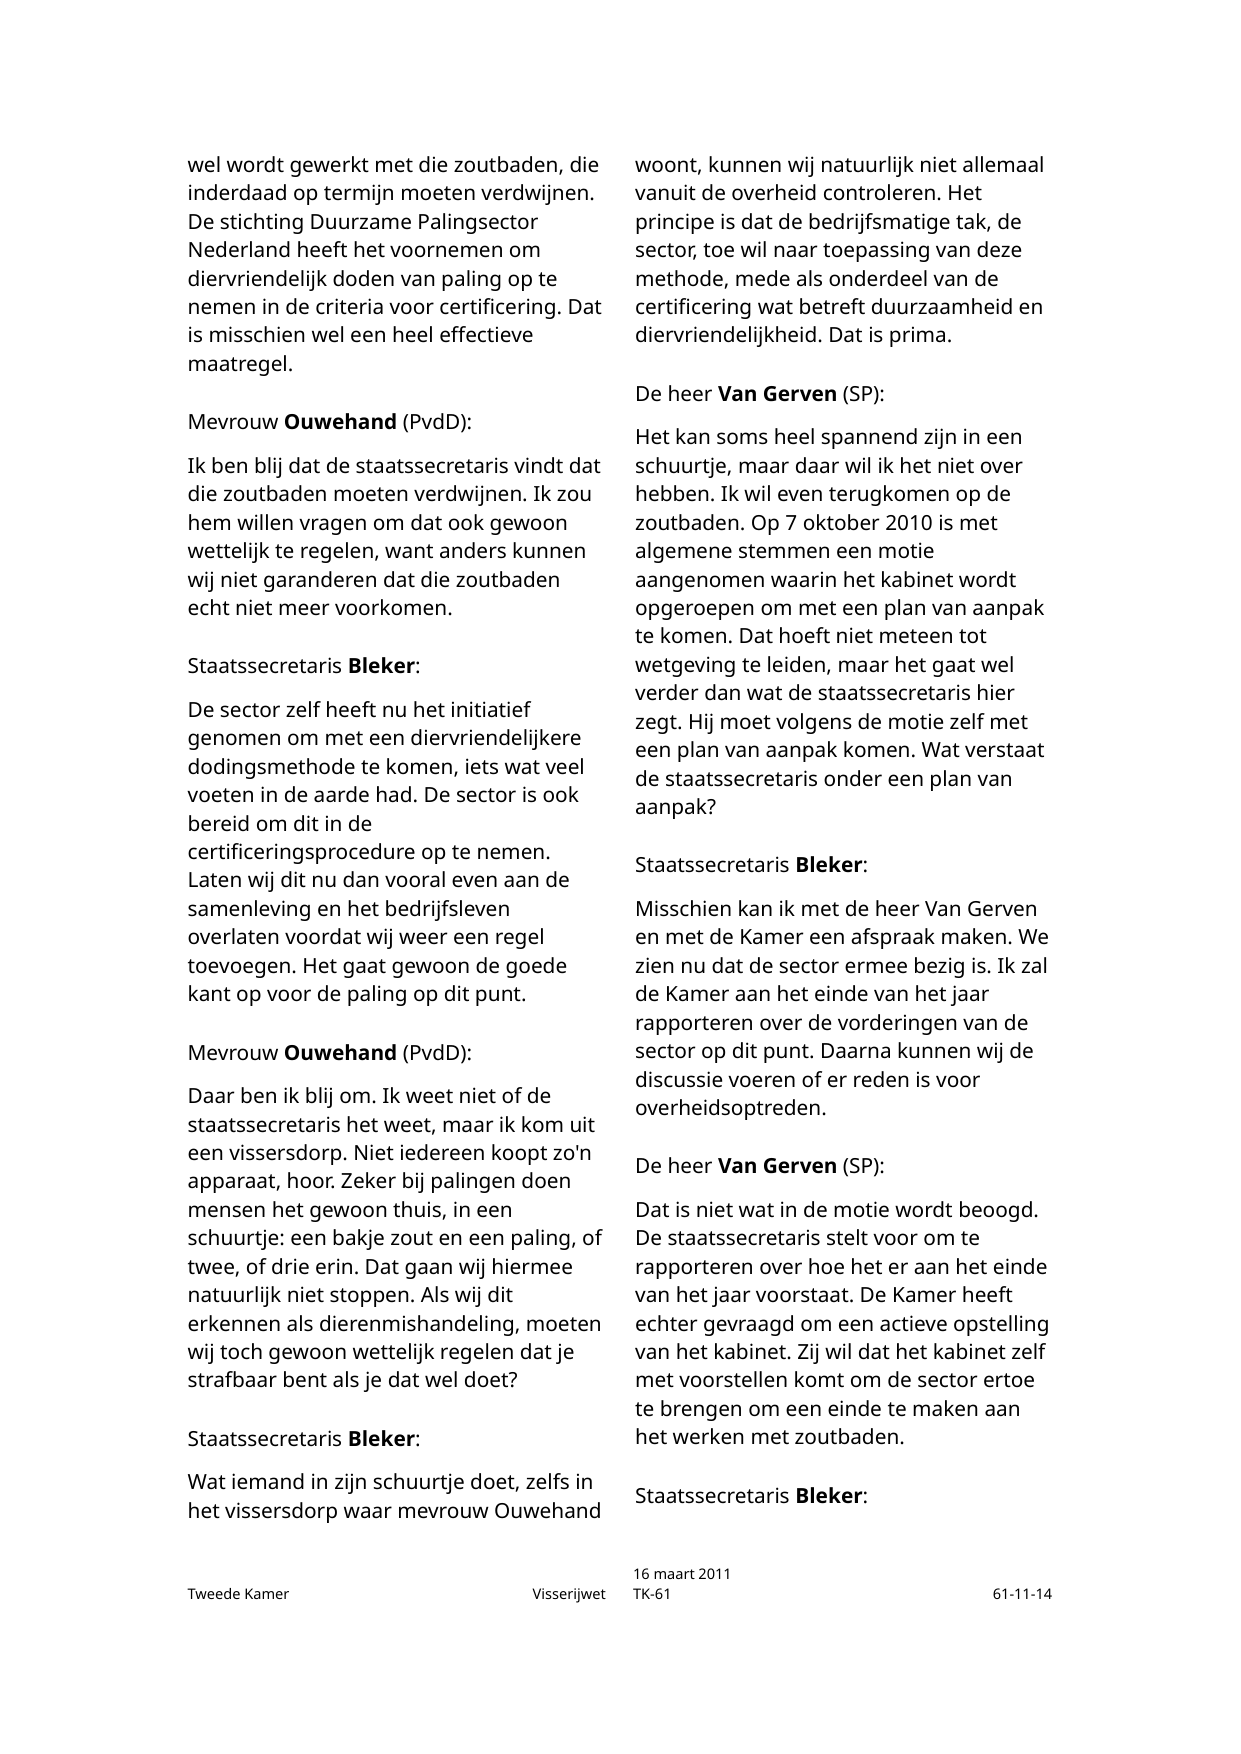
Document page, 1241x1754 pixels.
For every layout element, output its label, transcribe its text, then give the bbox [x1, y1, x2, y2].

text Daar ben ik blij om. Ik weet niet of de staatssecretaris het weet, maar ik kom uit een vissersdorp. Niet iedereen koopt zo'n apparaat, hoor. Zeker bij palingen doen mensen het gewoon thuis, in een schuurtje: een bakje zout en een paling, of twee, of drie erin. Dat gaan wij hiermee natuurlijk niet stoppen. Als wij dit erkennen als dierenmishandeling, moeten wij toch gewoon wettelijk regelen dat je strafbaar bent als je dat wel doet? [187, 1081, 605, 1394]
text Staatssecretaris Bleker: [187, 1424, 605, 1452]
text Dat is niet wat in de motie wordt beoogd. De staatssecretaris stelt voor om te rapporteren over hoe het er aan het einde van het jaar voorstaat. De Kamer heeft echter gevraagd om een actieve opstelling van het kabinet. Zij wil dat het kabinet zelf met voorstellen komt om de sector ertoe te brengen om een einde te maken aan het werken met zoutbaden. [635, 1195, 1053, 1451]
text De heer Van Gerven (SP): [635, 379, 1053, 407]
text woont, kunnen wij natuurlijk niet allemaal vanuit de overheid controleren. Het principe is dat de bedrijfsmatige tak, de sector, toe wil naar toepassing van deze methode, mede als onderdeel van de certificering wat betreft duurzaamheid en diervriendelijkheid. Dat is prima. [635, 150, 1053, 349]
text wel wordt gewerkt met die zoutbaden, die inderdaad op termijn moeten verdwijnen. De stichting Duurzame Palingsector Nederland heeft het voornemen om diervriendelijk doden van paling op te nemen in de criteria voor certificering. Dat is misschien wel een heel effectieve maatregel. [187, 150, 605, 377]
text Ik ben blij dat de staatssecretaris vindt dat die zoutbaden moeten verdwijnen. Ik zou hem willen vragen om dat ook gewoon wettelijk te regelen, want anders kunnen wij niet garanderen dat die zoutbaden echt niet meer voorkomen. [187, 451, 605, 622]
text De heer Van Gerven (SP): [635, 1152, 1053, 1180]
text Staatssecretaris Bleker: [187, 652, 605, 680]
text Mevrouw Ouwehand (PvdD): [187, 407, 605, 436]
text Het kan soms heel spannend zijn in een schuurtje, maar daar wil ik het niet over hebben. Ik wil even terugkomen op de zoutbaden. Op 7 oktober 2010 is met algemene stemmen een motie aangenomen waarin het kabinet wordt opgeroepen om met een plan van aanpak te komen. Dat hoeft niet meteen tot wetgeving te leiden, maar het gaat wel verder dan wat de staatssecretaris hier zegt. Hij moet volgens de motie zelf met een plan van aanpak komen. Wat verstaat de staatssecretaris onder een plan van aanpak? [635, 422, 1053, 821]
text Misschien kan ik met de heer Van Gerven en met de Kamer een afspraak maken. We zien nu dat de sector ermee bezig is. Ik zal de Kamer aan het einde van het jaar rapporteren over de vorderingen van de sector op dit punt. Daarna kunnen wij de discussie voeren of er reden is voor overheidsoptreden. [635, 894, 1053, 1122]
text Staatssecretaris Bleker: [635, 1481, 1053, 1509]
text Staatssecretaris Bleker: [635, 851, 1053, 879]
text De sector zelf heeft nu het initiatief genomen om met een diervriendelijkere dodingsmethode te komen, iets wat veel voeten in de aarde had. De sector is ook bereid om dit in de certificeringsprocedure op te nemen. Laten wij dit nu dan vooral even aan de samenleving en het bedrijfsleven overlaten voordat wij weer een regel toevoegen. Het gaat gewoon de goede kant op voor de paling op dit punt. [187, 695, 605, 1008]
text Mevrouw Ouwehand (PvdD): [187, 1038, 605, 1066]
text Wat iemand in zijn schuurtje doet, zelfs in het vissersdorp waar mevrouw Ouwehand [187, 1467, 605, 1524]
